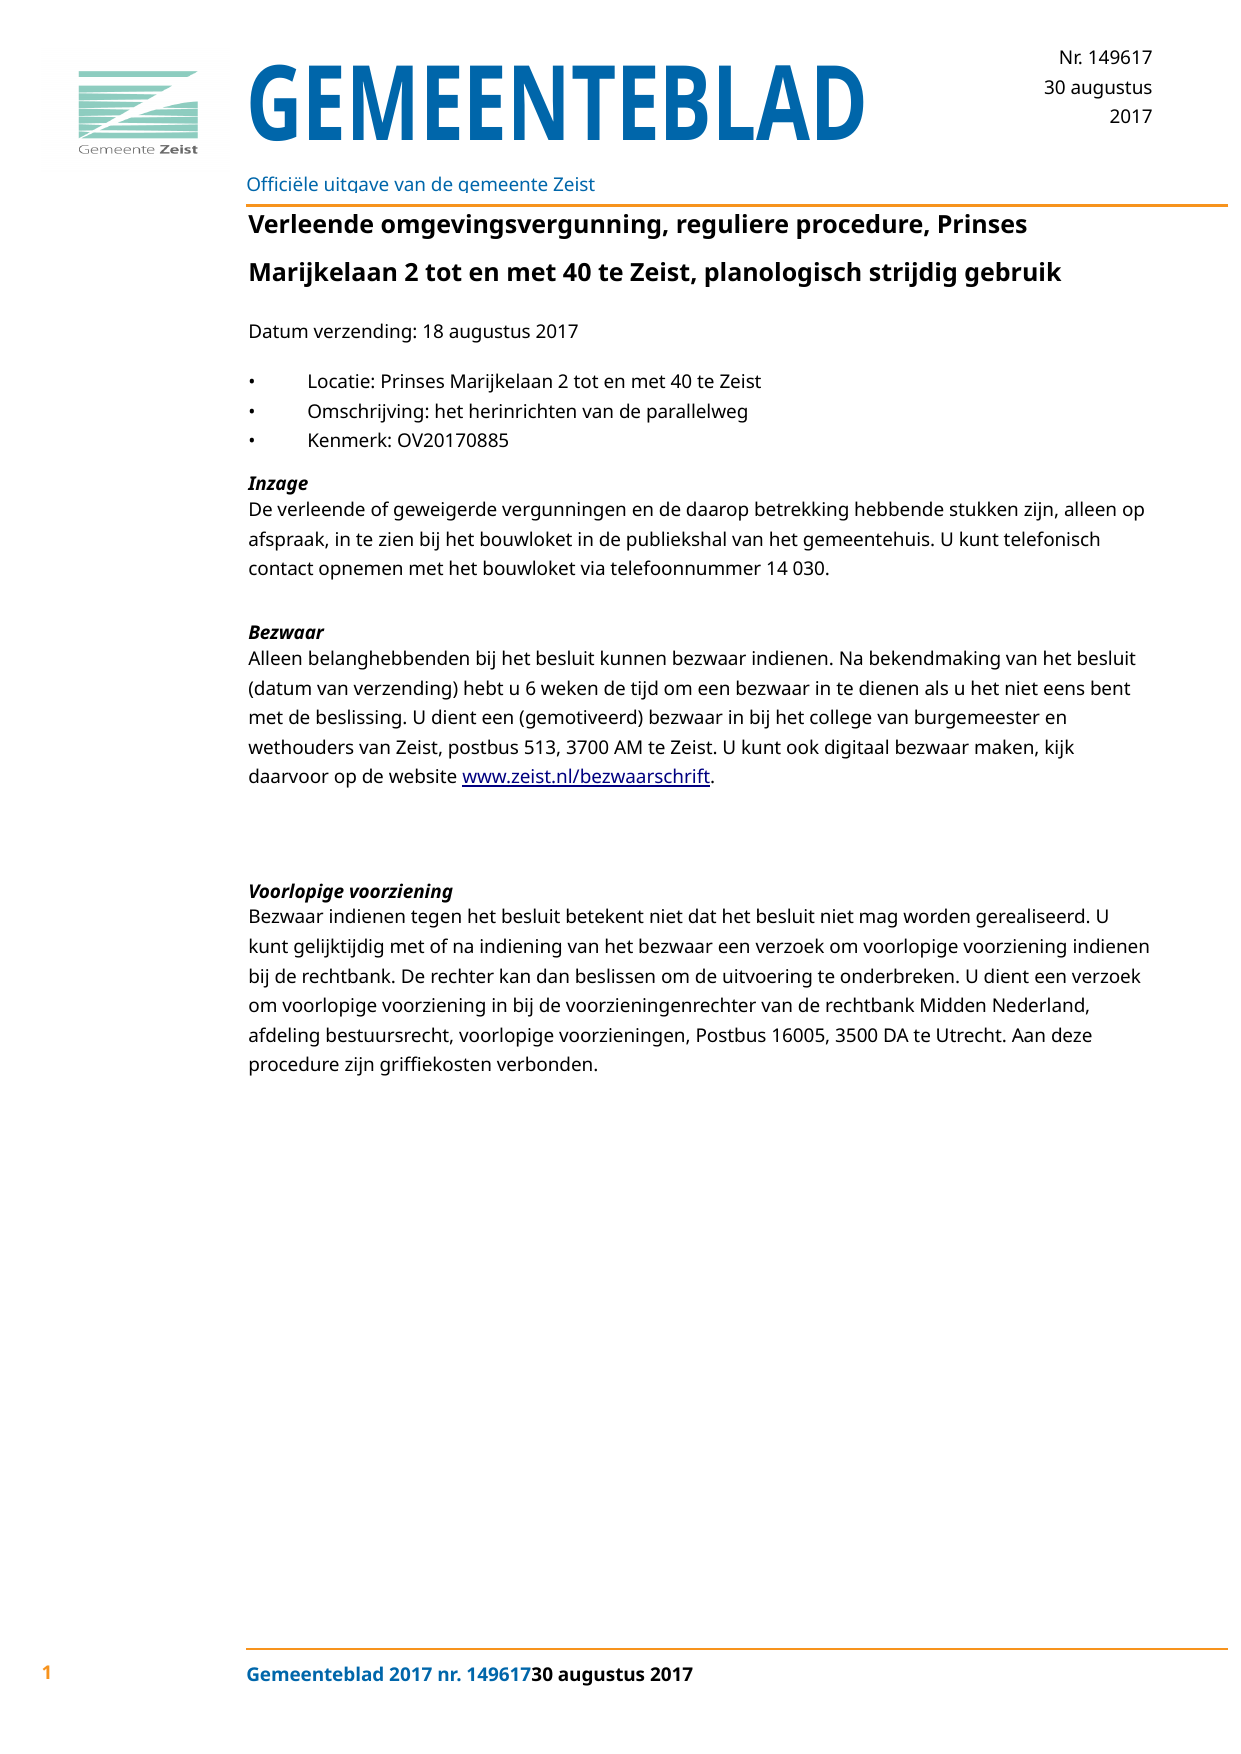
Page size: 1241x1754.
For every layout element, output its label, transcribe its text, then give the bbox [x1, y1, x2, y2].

text De verleende of geweigerde vergunningen en de daarop betrekking hebbende stukken zijn, alleen op afspraak, in te zien bij het bouwloket in de publiekshal van het gemeentehuis. U kunt telefonisch contact opnemen met het bouwloket via telefoonnummer 14 030. [248, 496, 1152, 581]
text Datum verzending: 18 augustus 2017 [248, 318, 1152, 344]
text Bezwaar indienen tegen het besluit betekent niet dat het besluit niet mag worden gerealiseerd. U kunt gelijktijdig met of na indiening van het bezwaar een verzoek om voorlopige voorziening indienen bij de rechtbank. De rechter kan dan beslissen om de uitvoering te onderbreken. U dient een verzoek om voorlopige voorziening in bij de voorzieningenrechter van de rechtbank Midden Nederland, afdeling bestuursrecht, voorlopige voorzieningen, Postbus 16005, 3500 DA te Utrecht. Aan deze procedure zijn griffiekosten verbonden. [248, 904, 1152, 1077]
list Omschrijving: het herinrichten van de parallelweg [248, 398, 1152, 424]
text Inzage [248, 471, 1152, 496]
list Kenmerk: OV20170885 [248, 427, 1152, 453]
picture [41, 47, 231, 172]
text Voorlopige voorziening [248, 878, 1152, 904]
text Bezwaar [248, 619, 1152, 645]
text Alleen belanghebbenden bij het besluit kunnen bezwaar indienen. Na bekendmaking van het besluit (datum van verzending) hebt u 6 weken de tijd om een bezwaar in te dienen als u het niet eens bent met de beslissing. U dient een (gemotiveerd) bezwaar in bij het college van burgemeester en wethouders van Zeist, postbus 513, 3700 AM te Zeist. U kunt ook digitaal bezwaar maken, kijk daarvoor op de website www.zeist.nl/bezwaarschrift. [248, 645, 1152, 789]
list Locatie: Prinses Marijkelaan 2 tot en met 40 te Zeist [248, 368, 1152, 394]
text Verleende omgevingsvergunning, reguliere procedure, Prinses Marijkelaan 2 tot en met 40 te Zeist, planologisch strijdig gebruik [248, 207, 1152, 288]
